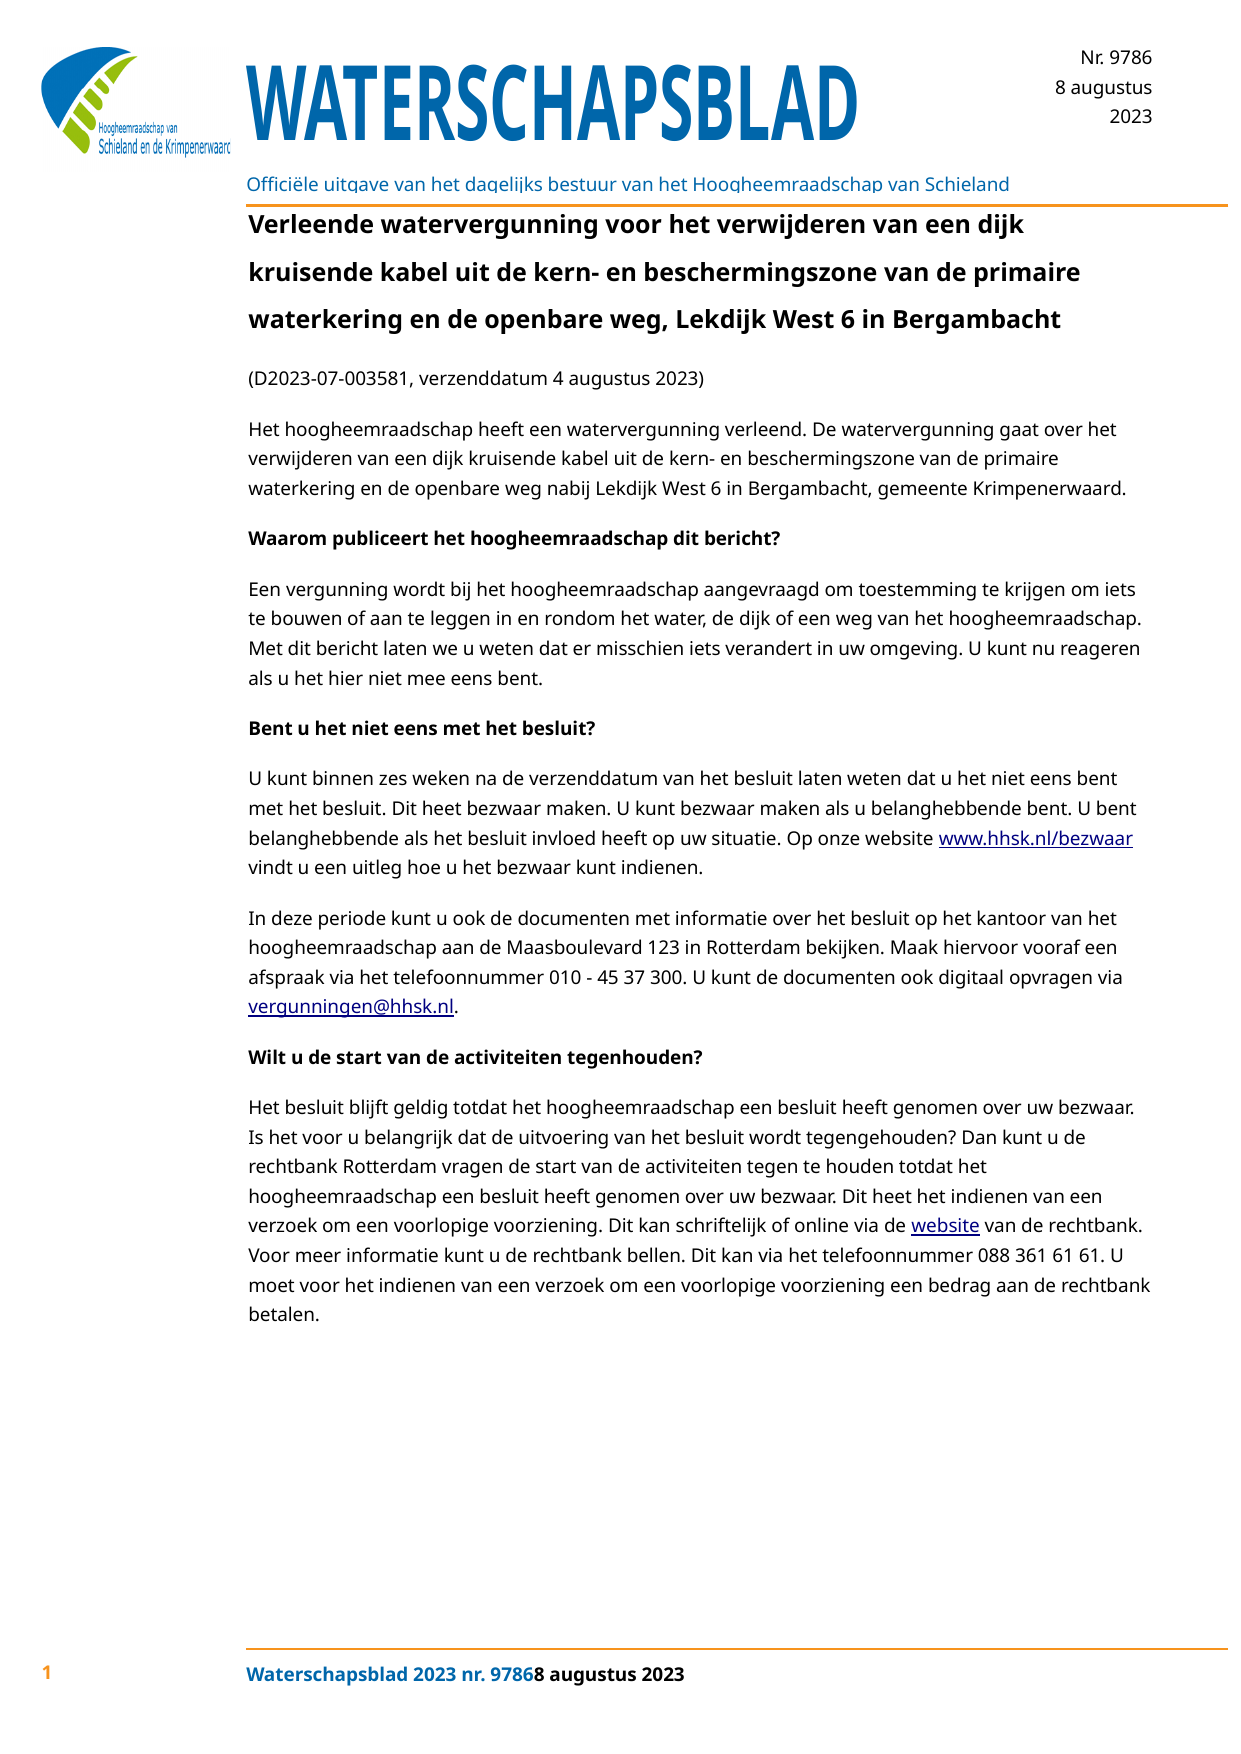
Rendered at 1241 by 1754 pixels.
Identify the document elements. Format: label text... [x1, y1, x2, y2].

text Het hoogheemraadschap heeft een watervergunning verleend. De watervergunning gaat over het verwijderen van een dijk kruisende kabel uit de kern- en beschermingszone van de primaire waterkering en de openbare weg nabij Lekdijk West 6 in Bergambacht, gemeente Krimpenerwaard. [248, 416, 1152, 501]
picture [41, 47, 231, 172]
text In deze periode kunt u ook de documenten met informatie over het besluit op het kantoor van het hoogheemraadschap aan de Maasboulevard 123 in Rotterdam bekijken. Maak hiervoor vooraf een afspraak via het telefoonnummer 010 - 45 37 300. U kunt de documenten ook digitaal opvragen via vergunningen@hhsk.nl. [248, 905, 1152, 1019]
text Een vergunning wordt bij het hoogheemraadschap aangevraagd om toestemming te krijgen om iets te bouwen of aan te leggen in en rondom het water, de dijk of een weg van het hoogheemraadschap. Met dit bericht laten we u weten dat er misschien iets verandert in uw omgeving. U kunt nu reageren als u het hier niet mee eens bent. [248, 576, 1152, 690]
text Wilt u de start van de activiteiten tegenhouden? [248, 1044, 1152, 1069]
text (D2023-07-003581, verzenddatum 4 augustus 2023) [248, 366, 1152, 391]
text Het besluit blijft geldig totdat het hoogheemraadschap een besluit heeft genomen over uw bezwaar. Is het voor u belangrijk dat de uitvoering van het besluit wordt tegengehouden? Dan kunt u de rechtbank Rotterdam vragen de start van de activiteiten tegen te houden totdat het hoogheemraadschap een besluit heeft genomen over uw bezwaar. Dit heet het indienen van een verzoek om een voorlopige voorziening. Dit kan schriftelijk of online via de website van de rechtbank. Voor meer informatie kunt u de rechtbank bellen. Dit kan via het telefoonnummer 088 361 61 61. U moet voor het indienen van een verzoek om een voorlopige voorziening een bedrag aan de rechtbank betalen. [248, 1094, 1152, 1327]
text Bent u het niet eens met het besluit? [248, 715, 1152, 741]
text Verleende watervergunning voor het verwijderen van een dijk kruisende kabel uit de kern- en beschermingszone van de primaire waterkering en de openbare weg, Lekdijk West 6 in Bergambacht [248, 207, 1152, 336]
text Waarom publiceert het hoogheemraadschap dit bericht? [248, 526, 1152, 551]
text U kunt binnen zes weken na de verzenddatum van het besluit laten weten dat u het niet eens bent met het besluit. Dit heet bezwaar maken. U kunt bezwaar maken als u belanghebbende bent. U bent belanghebbende als het besluit invloed heeft op uw situatie. Op onze website www.hhsk.nl/bezwaar vindt u een uitleg hoe u het bezwaar kunt indienen. [248, 766, 1152, 880]
